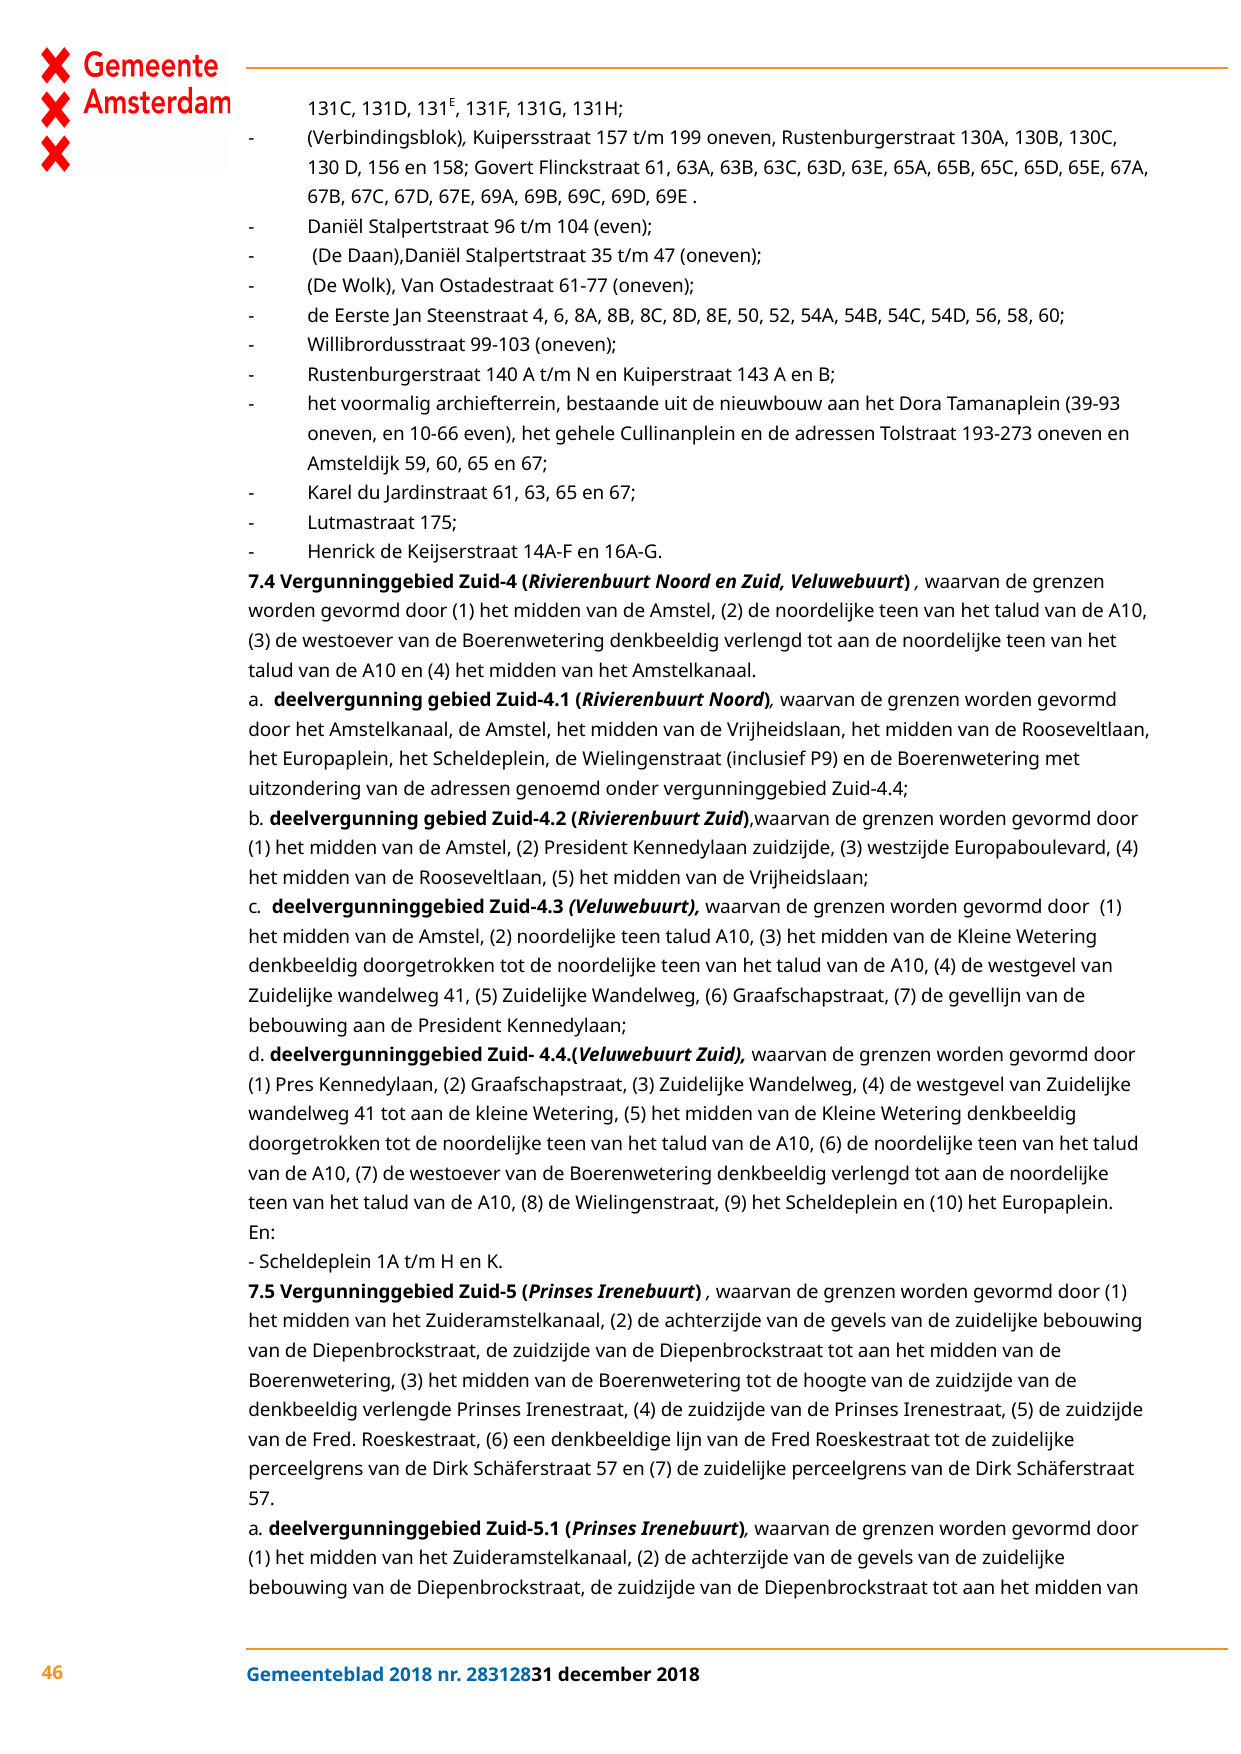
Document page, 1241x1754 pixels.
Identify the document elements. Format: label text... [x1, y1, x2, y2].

list 131C, 131D, 131E, 131F, 131G, 131H; [248, 95, 1152, 121]
list (De Wolk), Van Ostadestraat 61-77 (oneven); [248, 272, 1152, 298]
list (Verbindingsblok), Kuipersstraat 157 t/m 199 oneven, Rustenburgerstraat 130A, 130B, 130C, 130 D, 156 en 158; Govert Flinckstraat 61, 63A, 63B, 63C, 63D, 63E, 65A, 65B, 65C, 65D, 65E, 67A, 67B, 67C, 67D, 67E, 69A, 69B, 69C, 69D, 69E . [248, 124, 1152, 209]
text En: [248, 1219, 1152, 1245]
text 7.5 Vergunninggebied Zuid-5 (Prinses Irenebuurt) , waarvan de grenzen worden gevormd door (1) het midden van het Zuideramstelkanaal, (2) de achterzijde van de gevels van de zuidelijke bebouwing van de Diepenbrockstraat, de zuidzijde van de Diepenbrockstraat tot aan het midden van de Boerenwetering, (3) het midden van de Boerenwetering tot de hoogte van de zuidzijde van de denkbeeldig verlengde Prinses Irenestraat, (4) de zuidzijde van de Prinses Irenestraat, (5) de zuidzijde van de Fred. Roeskestraat, (6) een denkbeeldige lijn van de Fred Roeskestraat tot de zuidelijke perceelgrens van de Dirk Schäferstraat 57 en (7) de zuidelijke perceelgrens van de Dirk Schäferstraat 57. [248, 1278, 1152, 1511]
list Rustenburgerstraat 140 A t/m N en Kuiperstraat 143 A en B; [248, 361, 1152, 387]
text a. deelvergunninggebied Zuid-5.1 (Prinses Irenebuurt), waarvan de grenzen worden gevormd door (1) het midden van het Zuideramstelkanaal, (2) de achterzijde van de gevels van de zuidelijke bebouwing van de Diepenbrockstraat, de zuidzijde van de Diepenbrockstraat tot aan het midden van [248, 1515, 1152, 1600]
text b. deelvergunning gebied Zuid-4.2 (Rivierenbuurt Zuid),waarvan de grenzen worden gevormd door (1) het midden van de Amstel, (2) President Kennedylaan zuidzijde, (3) westzijde Europaboulevard, (4) het midden van de Rooseveltlaan, (5) het midden van de Vrijheidslaan; [248, 805, 1152, 890]
list Lutmastraat 175; [248, 509, 1152, 535]
picture [41, 47, 231, 172]
list (De Daan),Daniël Stalpertstraat 35 t/m 47 (oneven); [248, 243, 1152, 268]
text c. deelvergunninggebied Zuid-4.3 (Veluwebuurt), waarvan de grenzen worden gevormd door (1) het midden van de Amstel, (2) noordelijke teen talud A10, (3) het midden van de Kleine Wetering denkbeeldig doorgetrokken tot de noordelijke teen van het talud van de A10, (4) de westgevel van Zuidelijke wandelweg 41, (5) Zuidelijke Wandelweg, (6) Graafschapstraat, (7) de gevellijn van de bebouwing aan de President Kennedylaan; [248, 893, 1152, 1038]
text 7.4 Vergunninggebied Zuid-4 (Rivierenbuurt Noord en Zuid, Veluwebuurt) , waarvan de grenzen worden gevormd door (1) het midden van de Amstel, (2) de noordelijke teen van het talud van de A10, (3) de westoever van de Boerenwetering denkbeeldig verlengd tot aan de noordelijke teen van het talud van de A10 en (4) het midden van het Amstelkanaal. [248, 568, 1152, 683]
list het voormalig archiefterrein, bestaande uit de nieuwbouw aan het Dora Tamanaplein (39-93 oneven, en 10-66 even), het gehele Cullinanplein en de adressen Tolstraat 193-273 oneven en Amsteldijk 59, 60, 65 en 67; [248, 391, 1152, 476]
list Willibrordusstraat 99-103 (oneven); [248, 331, 1152, 357]
text - Scheldeplein 1A t/m H en K. [248, 1248, 1152, 1274]
text a. deelvergunning gebied Zuid-4.1 (Rivierenbuurt Noord), waarvan de grenzen worden gevormd door het Amstelkanaal, de Amstel, het midden van de Vrijheidslaan, het midden van de Rooseveltlaan, het Europaplein, het Scheldeplein, de Wielingenstraat (inclusief P9) en de Boerenwetering met uitzondering van de adressen genoemd onder vergunninggebied Zuid-4.4; [248, 686, 1152, 801]
list Henrick de Keijserstraat 14A-F en 16A-G. [248, 538, 1152, 564]
list de Eerste Jan Steenstraat 4, 6, 8A, 8B, 8C, 8D, 8E, 50, 52, 54A, 54B, 54C, 54D, 56, 58, 60; [248, 302, 1152, 328]
list Daniël Stalpertstraat 96 t/m 104 (even); [248, 213, 1152, 239]
list Karel du Jardinstraat 61, 63, 65 en 67; [248, 479, 1152, 505]
text d. deelvergunninggebied Zuid- 4.4.(Veluwebuurt Zuid), waarvan de grenzen worden gevormd door (1) Pres Kennedylaan, (2) Graafschapstraat, (3) Zuidelijke Wandelweg, (4) de westgevel van Zuidelijke wandelweg 41 tot aan de kleine Wetering, (5) het midden van de Kleine Wetering denkbeeldig doorgetrokken tot de noordelijke teen van het talud van de A10, (6) de noordelijke teen van het talud van de A10, (7) de westoever van de Boerenwetering denkbeeldig verlengd tot aan de noordelijke teen van het talud van de A10, (8) de Wielingenstraat, (9) het Scheldeplein en (10) het Europaplein. [248, 1041, 1152, 1215]
